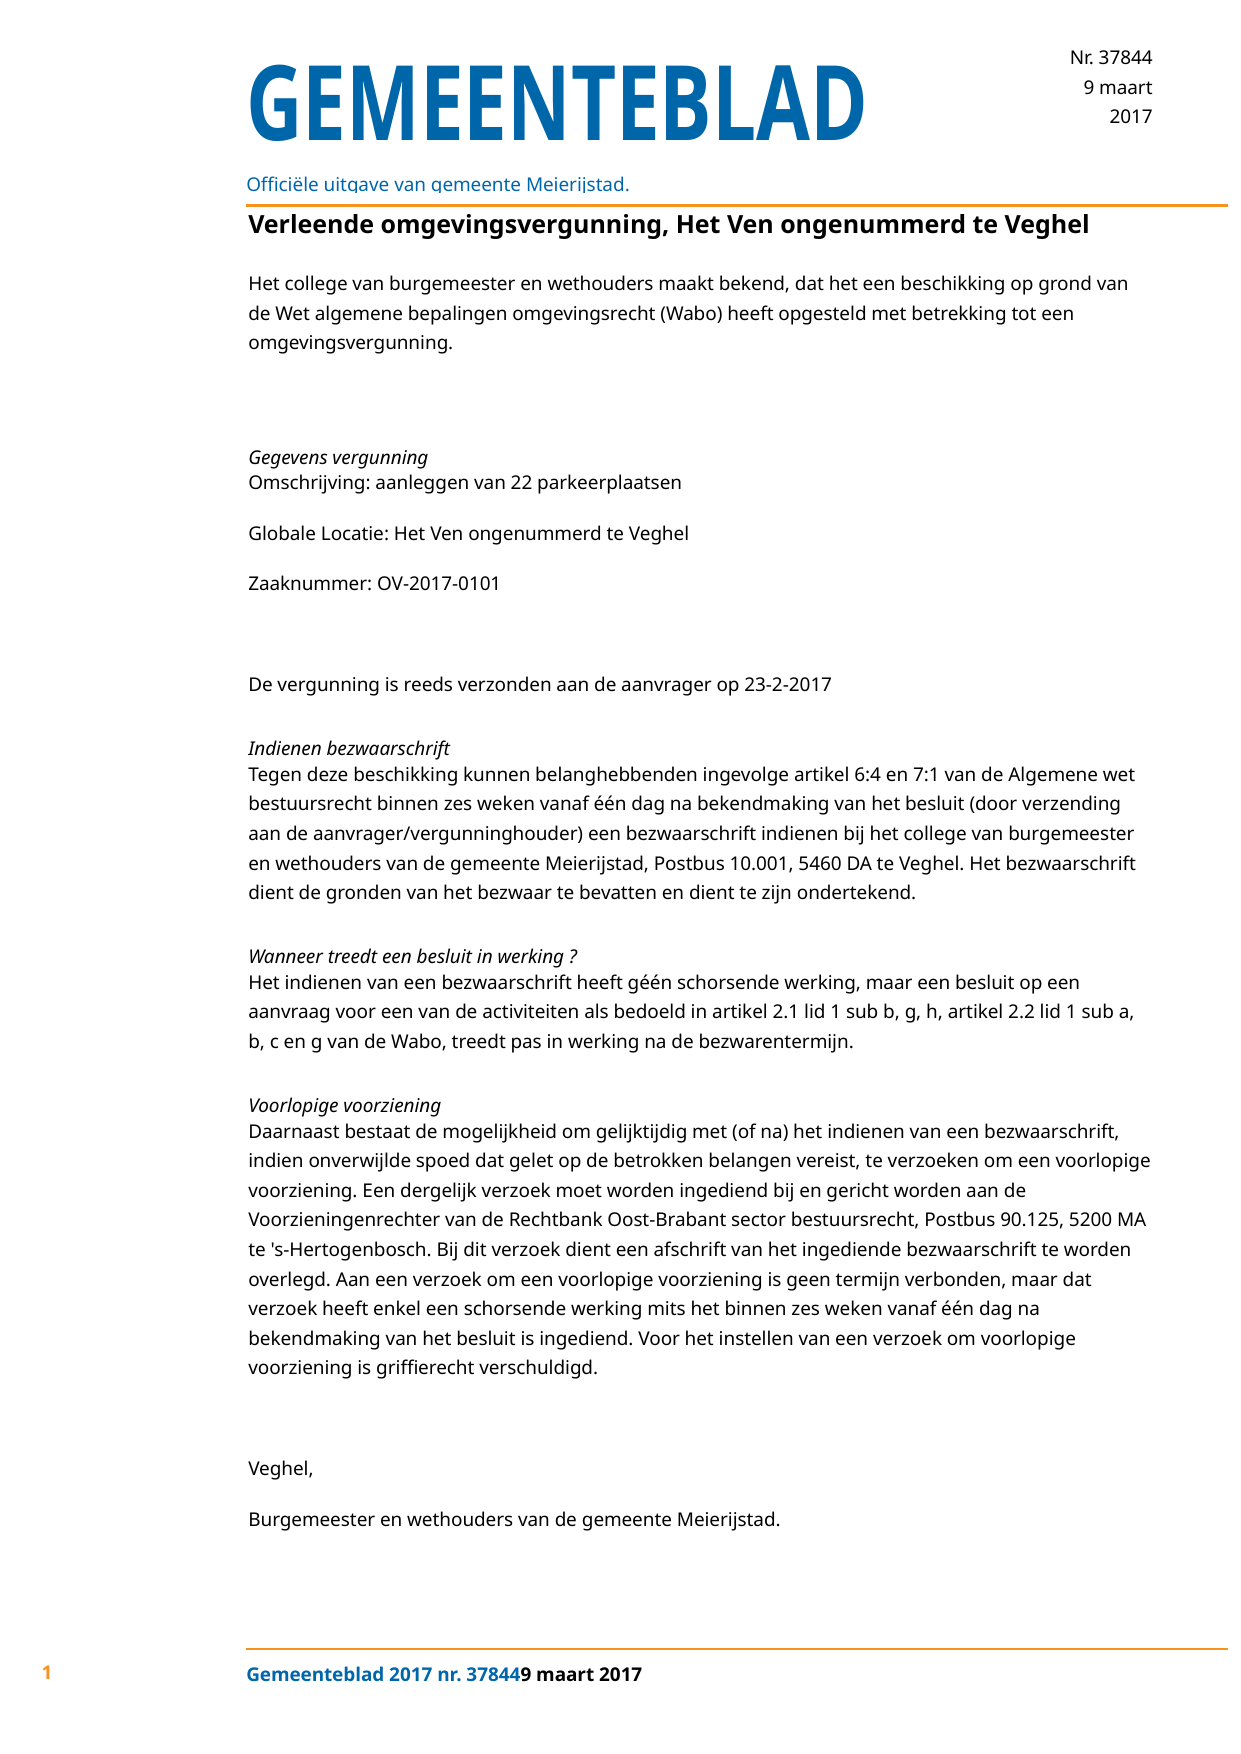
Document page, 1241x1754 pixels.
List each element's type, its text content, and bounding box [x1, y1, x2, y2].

text Zaaknummer: OV-2017-0101 [248, 570, 1152, 596]
text Tegen deze beschikking kunnen belanghebbenden ingevolge artikel 6:4 en 7:1 van de Algemene wet bestuursrecht binnen zes weken vanaf één dag na bekendmaking van het besluit (door verzending aan de aanvrager/vergunninghouder) een bezwaarschrift indienen bij het college van burgemeester en wethouders van de gemeente Meierijstad, Postbus 10.001, 5460 DA te Veghel. Het bezwaarschrift dient de gronden van het bezwaar te bevatten en dient te zijn ondertekend. [248, 761, 1152, 905]
text Indienen bezwaarschrift [248, 735, 1152, 761]
text Globale Locatie: Het Ven ongenummerd te Veghel [248, 520, 1152, 546]
text Het college van burgemeester en wethouders maakt bekend, dat het een beschikking op grond van de Wet algemene bepalingen omgevingsrecht (Wabo) heeft opgesteld met betrekking tot een omgevingsvergunning. [248, 270, 1152, 355]
text Veghel, [248, 1455, 1152, 1481]
text Omschrijving: aanleggen van 22 parkeerplaatsen [248, 469, 1152, 495]
text Wanneer treedt een besluit in werking ? [248, 943, 1152, 969]
text Burgemeester en wethouders van de gemeente Meierijstad. [248, 1506, 1152, 1531]
text Voorlopige voorziening [248, 1092, 1152, 1118]
picture [41, 47, 231, 172]
text Gegevens vergunning [248, 444, 1152, 469]
text De vergunning is reeds verzonden aan de aanvrager op 23-2-2017 [248, 671, 1152, 697]
text Verleende omgevingsvergunning, Het Ven ongenummerd te Veghel [248, 207, 1152, 241]
text Daarnaast bestaat de mogelijkheid om gelijktijdig met (of na) het indienen van een bezwaarschrift, indien onverwijlde spoed dat gelet op de betrokken belangen vereist, te verzoeken om een voorlopige voorziening. Een dergelijk verzoek moet worden ingediend bij en gericht worden aan de Voorzieningenrechter van de Rechtbank Oost-Brabant sector bestuursrecht, Postbus 90.125, 5200 MA te 's-Hertogenbosch. Bij dit verzoek dient een afschrift van het ingediende bezwaarschrift te worden overlegd. Aan een verzoek om een voorlopige voorziening is geen termijn verbonden, maar dat verzoek heeft enkel een schorsende werking mits het binnen zes weken vanaf één dag na bekendmaking van het besluit is ingediend. Voor het instellen van een verzoek om voorlopige voorziening is griffierecht verschuldigd. [248, 1118, 1152, 1380]
text Het indienen van een bezwaarschrift heeft géén schorsende werking, maar een besluit op een aanvraag voor een van de activiteiten als bedoeld in artikel 2.1 lid 1 sub b, g, h, artikel 2.2 lid 1 sub a, b, c en g van de Wabo, treedt pas in werking na de bezwarentermijn. [248, 969, 1152, 1054]
